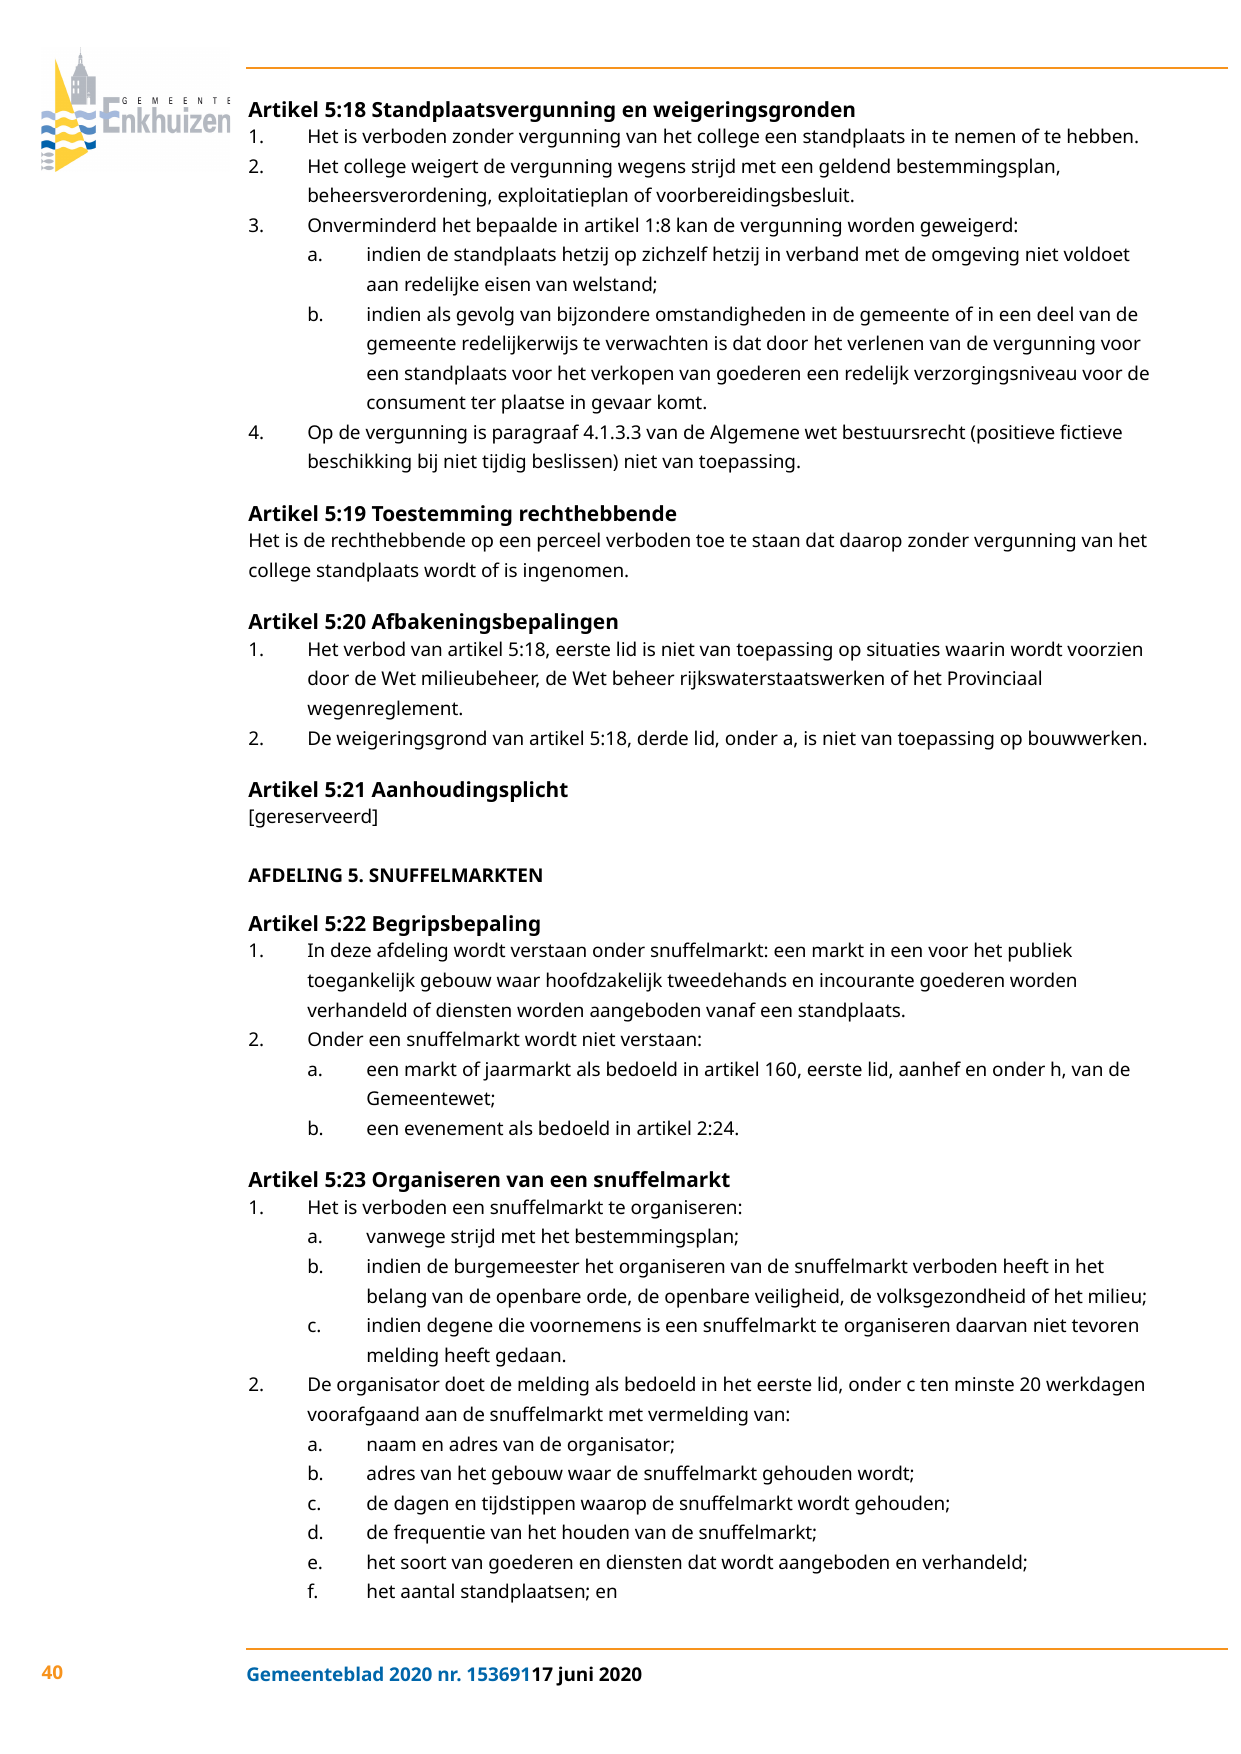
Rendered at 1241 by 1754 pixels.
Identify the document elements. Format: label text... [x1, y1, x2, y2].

text Artikel 5:20 Afbakeningsbepalingen [248, 607, 1152, 636]
list Het verbod van artikel 5:18, eerste lid is niet van toepassing op situaties waarin wordt voorzien door de Wet milieubeheer, de Wet beheer rijkswaterstaatswerken of het Provinciaal wegenreglement. [248, 636, 1152, 721]
list het aantal standplaatsen; en [307, 1579, 1152, 1604]
text Artikel 5:18 Standplaatsvergunning en weigeringsgronden [248, 95, 1152, 123]
list indien als gevolg van bijzondere omstandigheden in de gemeente of in een deel van de gemeente redelijkerwijs te verwachten is dat door het verlenen van de vergunning voor een standplaats voor het verkopen van goederen een redelijk verzorgingsniveau voor de consument ter plaatse in gevaar komt. [307, 301, 1152, 415]
text Artikel 5:22 Begripsbepaling [248, 909, 1152, 938]
text Artikel 5:19 Toestemming rechthebbende [248, 499, 1152, 527]
text [gereserveerd] [248, 803, 1152, 829]
list indien de burgemeester het organiseren van de snuffelmarkt verboden heeft in het belang van de openbare orde, de openbare veiligheid, de volksgezondheid of het milieu; [307, 1253, 1152, 1308]
list het soort van goederen en diensten dat wordt aangeboden en verhandeld; [307, 1549, 1152, 1575]
list vanwege strijd met het bestemmingsplan; [307, 1224, 1152, 1249]
list adres van het gebouw waar de snuffelmarkt gehouden wordt; [307, 1460, 1152, 1486]
text Artikel 5:21 Aanhoudingsplicht [248, 775, 1152, 803]
list de frequentie van het houden van de snuffelmarkt; [307, 1519, 1152, 1545]
list Het is verboden een snuffelmarkt te organiseren: [248, 1194, 1152, 1220]
list indien degene die voornemens is een snuffelmarkt te organiseren daarvan niet tevoren melding heeft gedaan. [307, 1312, 1152, 1368]
list Het college weigert de vergunning wegens strijd met een geldend bestemmingsplan, beheersverordening, exploitatieplan of voorbereidingsbesluit. [248, 153, 1152, 208]
list In deze afdeling wordt verstaan onder snuffelmarkt: een markt in een voor het publiek toegankelijk gebouw waar hoofdzakelijk tweedehands en incourante goederen worden verhandeld of diensten worden aangeboden vanaf een standplaats. [248, 938, 1152, 1023]
list een markt of jaarmarkt als bedoeld in artikel 160, eerste lid, aanhef en onder h, van de Gemeentewet; [307, 1056, 1152, 1111]
list Onder een snuffelmarkt wordt niet verstaan: [248, 1026, 1152, 1052]
list De organisator doet de melding als bedoeld in het eerste lid, onder c ten minste 20 werkdagen voorafgaand aan de snuffelmarkt met vermelding van: [248, 1372, 1152, 1427]
list Onverminderd het bepaalde in artikel 1:8 kan de vergunning worden geweigerd: [248, 212, 1152, 238]
text Het is de rechthebbende op een perceel verboden toe te staan dat daarop zonder vergunning van het college standplaats wordt of is ingenomen. [248, 527, 1152, 583]
list De weigeringsgrond van artikel 5:18, derde lid, onder a, is niet van toepassing op bouwwerken. [248, 725, 1152, 750]
list Het is verboden zonder vergunning van het college een standplaats in te nemen of te hebben. [248, 123, 1152, 149]
picture [41, 47, 231, 172]
list naam en adres van de organisator; [307, 1431, 1152, 1456]
list Op de vergunning is paragraaf 4.1.3.3 van de Algemene wet bestuursrecht (positieve fictieve beschikking bij niet tijdig beslissen) niet van toepassing. [248, 419, 1152, 474]
list de dagen en tijdstippen waarop de snuffelmarkt wordt gehouden; [307, 1490, 1152, 1516]
list een evenement als bedoeld in artikel 2:24. [307, 1115, 1152, 1141]
text Artikel 5:23 Organiseren van een snuffelmarkt [248, 1166, 1152, 1194]
text AFDELING 5. SNUFFELMARKTEN [248, 863, 1152, 888]
list indien de standplaats hetzij op zichzelf hetzij in verband met de omgeving niet voldoet aan redelijke eisen van welstand; [307, 242, 1152, 297]
